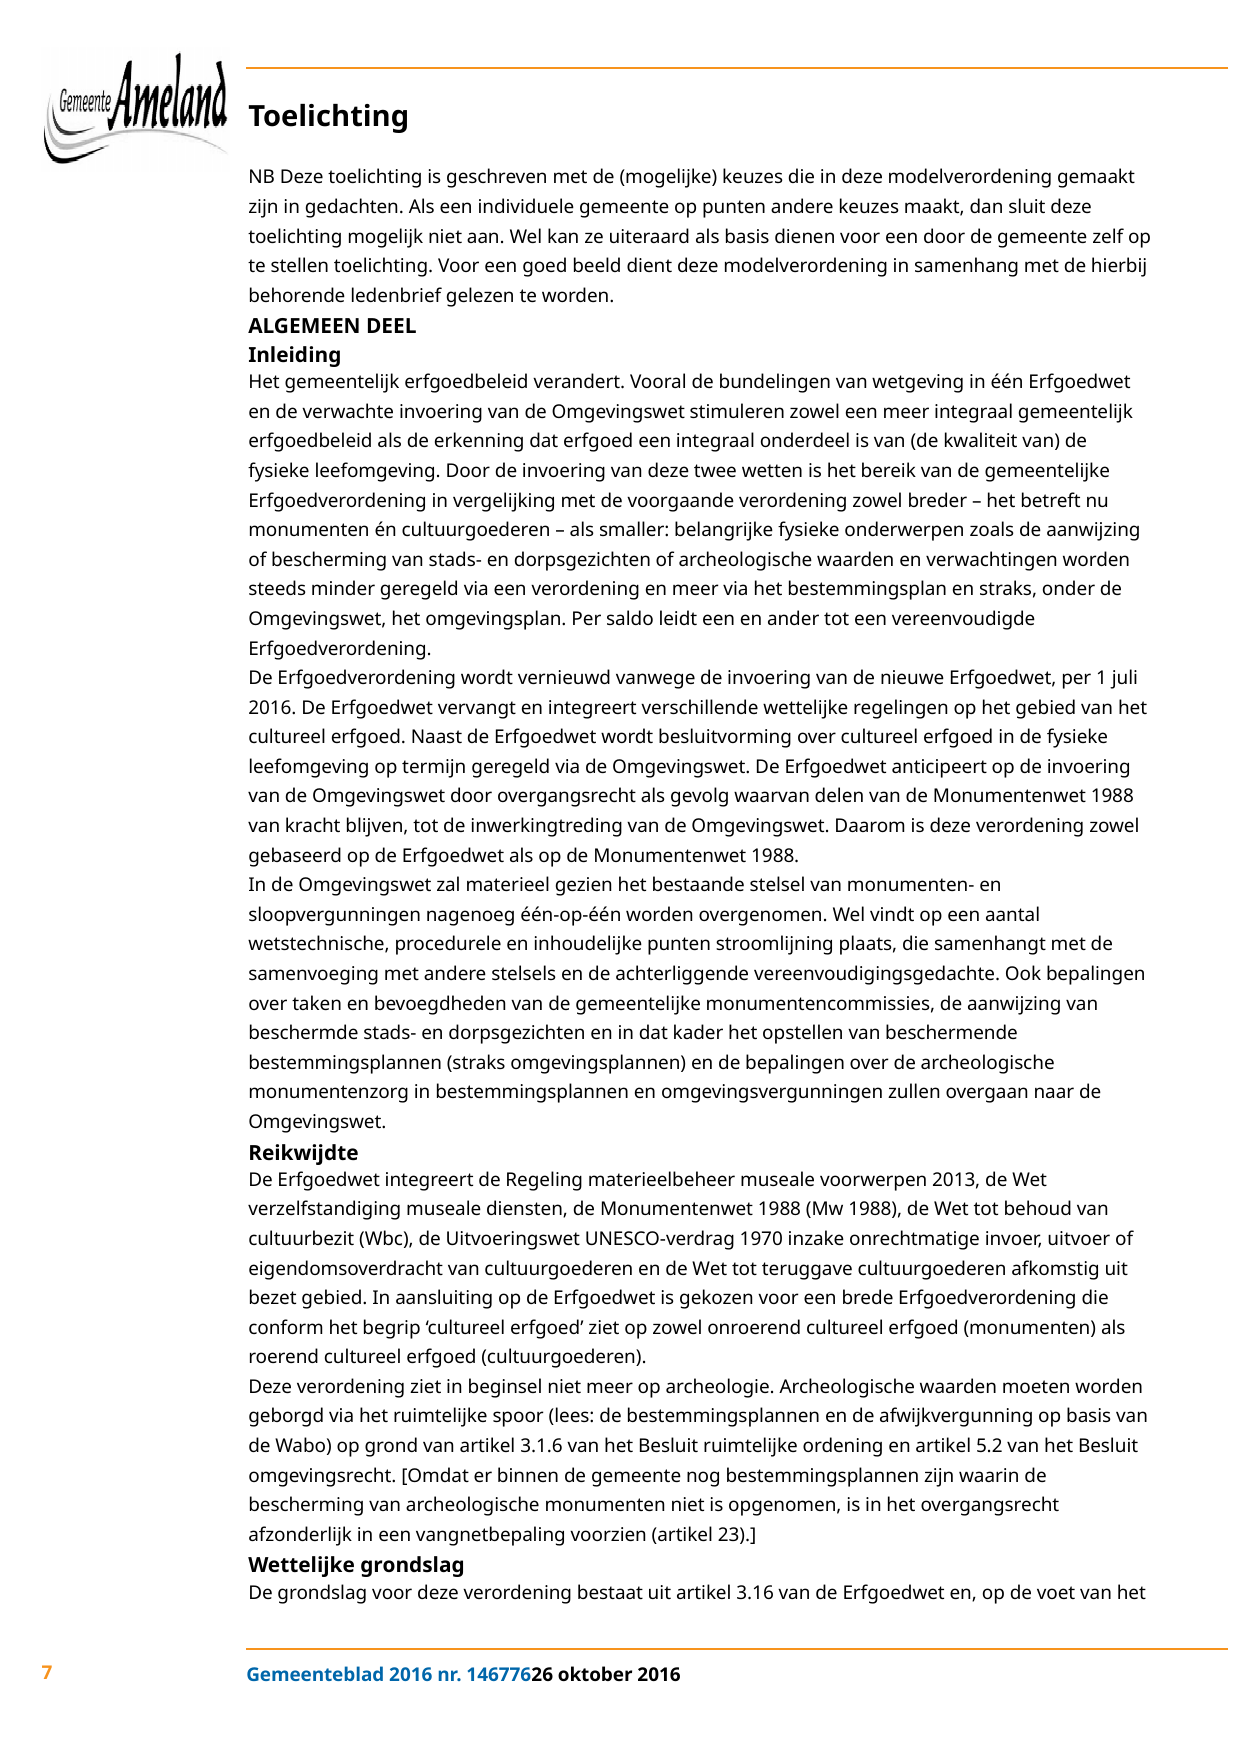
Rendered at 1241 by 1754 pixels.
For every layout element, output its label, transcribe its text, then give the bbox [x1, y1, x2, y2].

text Toelichting [248, 95, 1152, 134]
text Wettelijke grondslag [248, 1551, 1152, 1579]
text De Erfgoedverordening wordt vernieuwd vanwege de invoering van de nieuwe Erfgoedwet, per 1 juli 2016. De Erfgoedwet vervangt en integreert verschillende wettelijke regelingen op het gebied van het cultureel erfgoed. Naast de Erfgoedwet wordt besluitvorming over cultureel erfgoed in de fysieke leefomgeving op termijn geregeld via de Omgevingswet. De Erfgoedwet anticipeert op de invoering van de Omgevingswet door overgangsrecht als gevolg waarvan delen van de Monumentenwet 1988 van kracht blijven, tot de inwerkingtreding van de Omgevingswet. Daarom is deze verordening zowel gebaseerd op de Erfgoedwet als op de Monumentenwet 1988. [248, 664, 1152, 867]
text Inleiding [248, 340, 1152, 368]
text Reikwijdte [248, 1138, 1152, 1166]
text De Erfgoedwet integreert de Regeling materieelbeheer museale voorwerpen 2013, de Wet verzelfstandiging museale diensten, de Monumentenwet 1988 (Mw 1988), de Wet tot behoud van cultuurbezit (Wbc), de Uitvoeringswet UNESCO-verdrag 1970 inzake onrechtmatige invoer, uitvoer of eigendomsoverdracht van cultuurgoederen en de Wet tot teruggave cultuurgoederen afkomstig uit bezet gebied. In aansluiting op de Erfgoedwet is gekozen voor een brede Erfgoedverordening die conform het begrip ‘cultureel erfgoed’ ziet op zowel onroerend cultureel erfgoed (monumenten) als roerend cultureel erfgoed (cultuurgoederen). [248, 1166, 1152, 1369]
text Het gemeentelijk erfgoedbeleid verandert. Vooral de bundelingen van wetgeving in één Erfgoedwet en de verwachte invoering van de Omgevingswet stimuleren zowel een meer integraal gemeentelijk erfgoedbeleid als de erkenning dat erfgoed een integraal onderdeel is van (de kwaliteit van) de fysieke leefomgeving. Door de invoering van deze twee wetten is het bereik van de gemeentelijke Erfgoedverordening in vergelijking met de voorgaande verordening zowel breder – het betreft nu monumenten én cultuurgoederen – als smaller: belangrijke fysieke onderwerpen zoals de aanwijzing of bescherming van stads- en dorpsgezichten of archeologische waarden en verwachtingen worden steeds minder geregeld via een verordening en meer via het bestemmingsplan en straks, onder de Omgevingswet, het omgevingsplan. Per saldo leidt een en ander tot een vereenvoudigde Erfgoedverordening. [248, 368, 1152, 660]
text De grondslag voor deze verordening bestaat uit artikel 3.16 van de Erfgoedwet en, op de voet van het [248, 1579, 1152, 1605]
text In de Omgevingswet zal materieel gezien het bestaande stelsel van monumenten- en sloopvergunningen nagenoeg één-op-één worden overgenomen. Wel vindt op een aantal wetstechnische, procedurele en inhoudelijke punten stroomlijning plaats, die samenhangt met de samenvoeging met andere stelsels en de achterliggende vereenvoudigingsgedachte. Ook bepalingen over taken en bevoegdheden van de gemeentelijke monumentencommissies, de aanwijzing van beschermde stads- en dorpsgezichten en in dat kader het opstellen van beschermende bestemmingsplannen (straks omgevingsplannen) en de bepalingen over de archeologische monumentenzorg in bestemmingsplannen en omgevingsvergunningen zullen overgaan naar de Omgevingswet. [248, 871, 1152, 1134]
text NB Deze toelichting is geschreven met de (mogelijke) keuzes die in deze modelverordening gemaakt zijn in gedachten. Als een individuele gemeente op punten andere keuzes maakt, dan sluit deze toelichting mogelijk niet aan. Wel kan ze uiteraard als basis dienen voor een door de gemeente zelf op te stellen toelichting. Voor een goed beeld dient deze modelverordening in samenhang met de hierbij behorende ledenbrief gelezen te worden. [248, 164, 1152, 308]
text Deze verordening ziet in beginsel niet meer op archeologie. Archeologische waarden moeten worden geborgd via het ruimtelijke spoor (lees: de bestemmingsplannen en de afwijkvergunning op basis van de Wabo) op grond van artikel 3.1.6 van het Besluit ruimtelijke ordening en artikel 5.2 van het Besluit omgevingsrecht. [Omdat er binnen de gemeente nog bestemmingsplannen zijn waarin de bescherming van archeologische monumenten niet is opgenomen, is in het overgangsrecht afzonderlijk in een vangnetbepaling voorzien (artikel 23).] [248, 1373, 1152, 1547]
text ALGEMEEN DEEL [248, 312, 1152, 340]
picture [41, 47, 231, 172]
